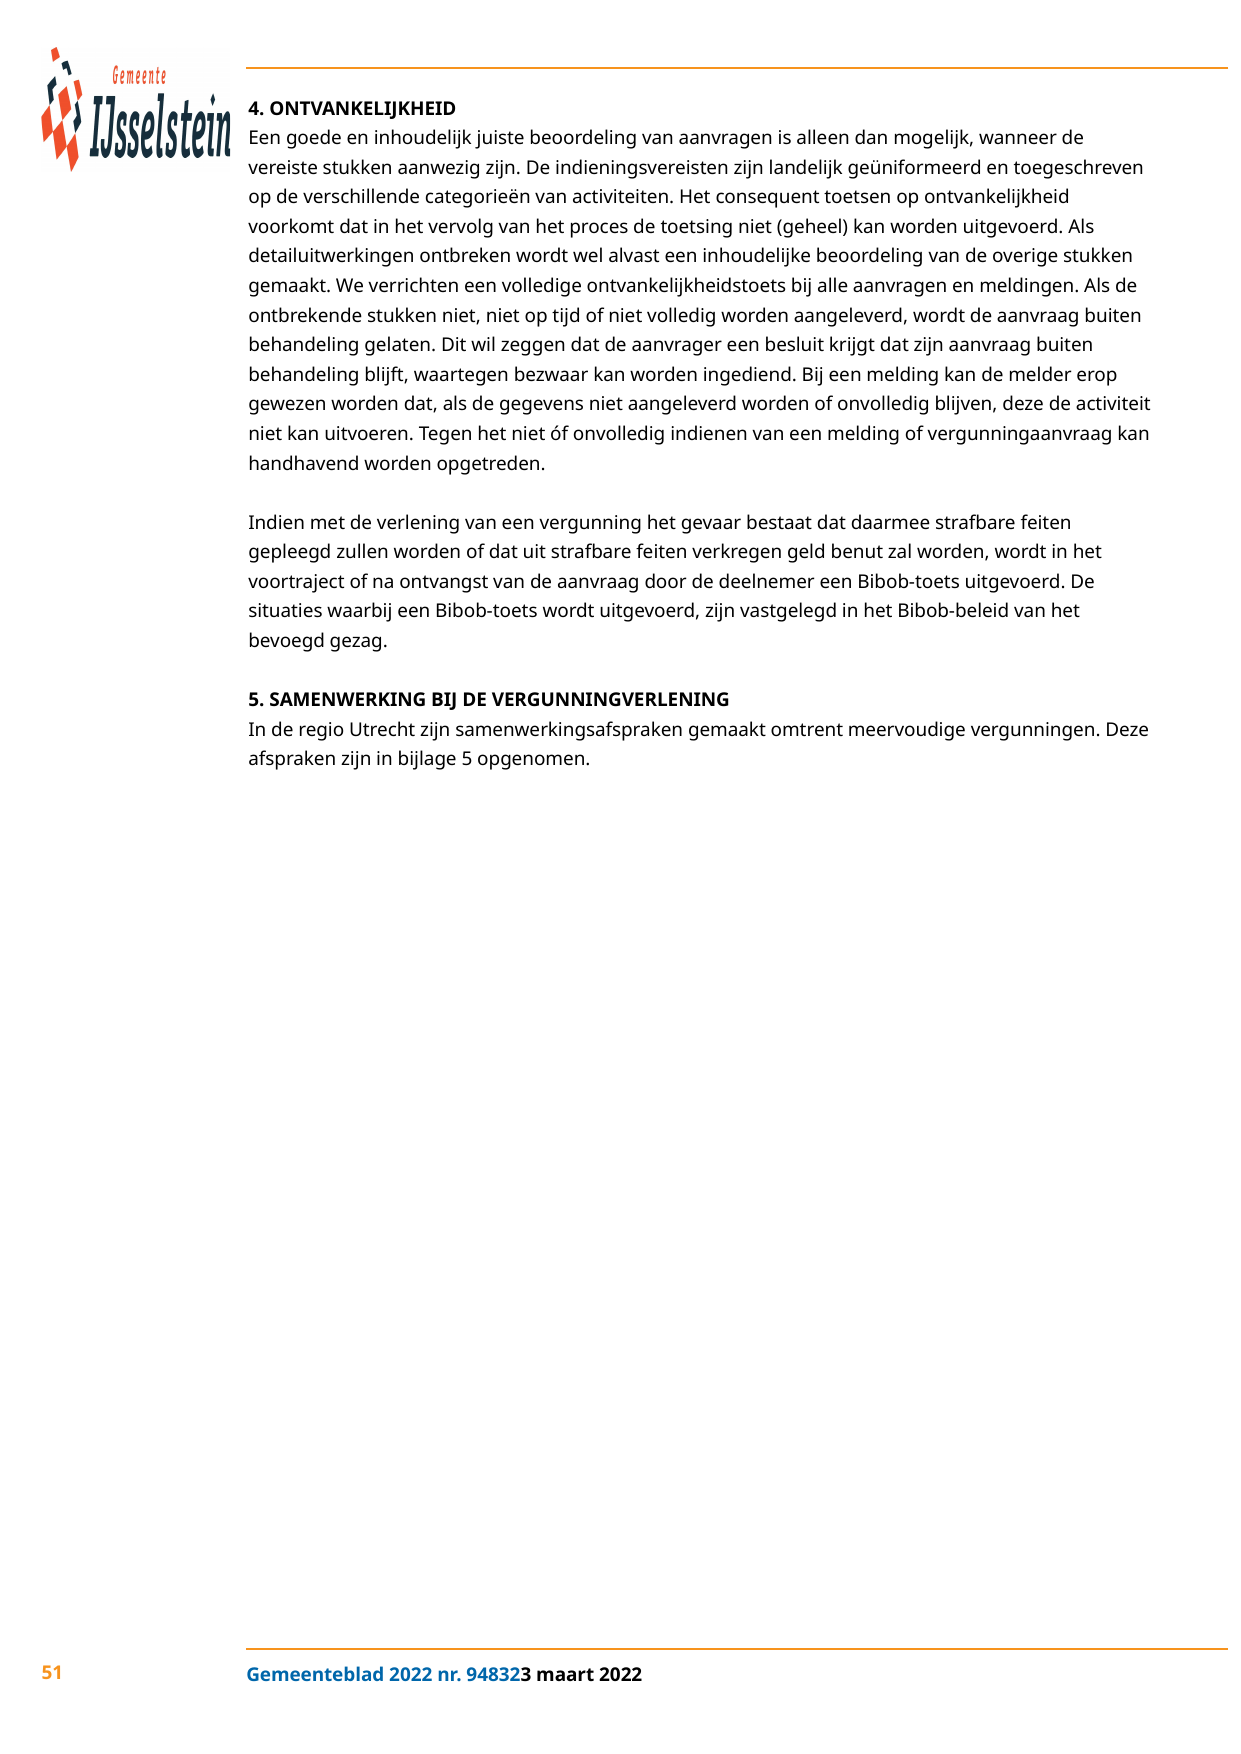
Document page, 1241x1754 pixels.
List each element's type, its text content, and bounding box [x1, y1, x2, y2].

picture [41, 47, 231, 172]
text In de regio Utrecht zijn samenwerkingsafspraken gemaakt omtrent meervoudige vergunningen. Deze afspraken zijn in bijlage 5 opgenomen. [248, 716, 1152, 771]
text 4. ONTVANKELIJKHEID [248, 95, 1152, 121]
text Een goede en inhoudelijk juiste beoordeling van aanvragen is alleen dan mogelijk, wanneer de vereiste stukken aanwezig zijn. De indieningsvereisten zijn landelijk geüniformeerd en toegeschreven op de verschillende categorieën van activiteiten. Het consequent toetsen op ontvankelijkheid voorkomt dat in het vervolg van het proces de toetsing niet (geheel) kan worden uitgevoerd. Als detailuitwerkingen ontbreken wordt wel alvast een inhoudelijke beoordeling van de overige stukken gemaakt. We verrichten een volledige ontvankelijkheidstoets bij alle aanvragen en meldingen. Als de ontbrekende stukken niet, niet op tijd of niet volledig worden aangeleverd, wordt de aanvraag buiten behandeling gelaten. Dit wil zeggen dat de aanvrager een besluit krijgt dat zijn aanvraag buiten behandeling blijft, waartegen bezwaar kan worden ingediend. Bij een melding kan de melder erop gewezen worden dat, als de gegevens niet aangeleverd worden of onvolledig blijven, deze de activiteit niet kan uitvoeren. Tegen het niet óf onvolledig indienen van een melding of vergunningaanvraag kan handhavend worden opgetreden. [248, 124, 1152, 476]
text Indien met de verlening van een vergunning het gevaar bestaat dat daarmee strafbare feiten gepleegd zullen worden of dat uit strafbare feiten verkregen geld benut zal worden, wordt in het voortraject of na ontvangst van de aanvraag door de deelnemer een Bibob-toets uitgevoerd. De situaties waarbij een Bibob-toets wordt uitgevoerd, zijn vastgelegd in het Bibob-beleid van het bevoegd gezag. [248, 509, 1152, 653]
text 5. SAMENWERKING BIJ DE VERGUNNINGVERLENING [248, 686, 1152, 712]
